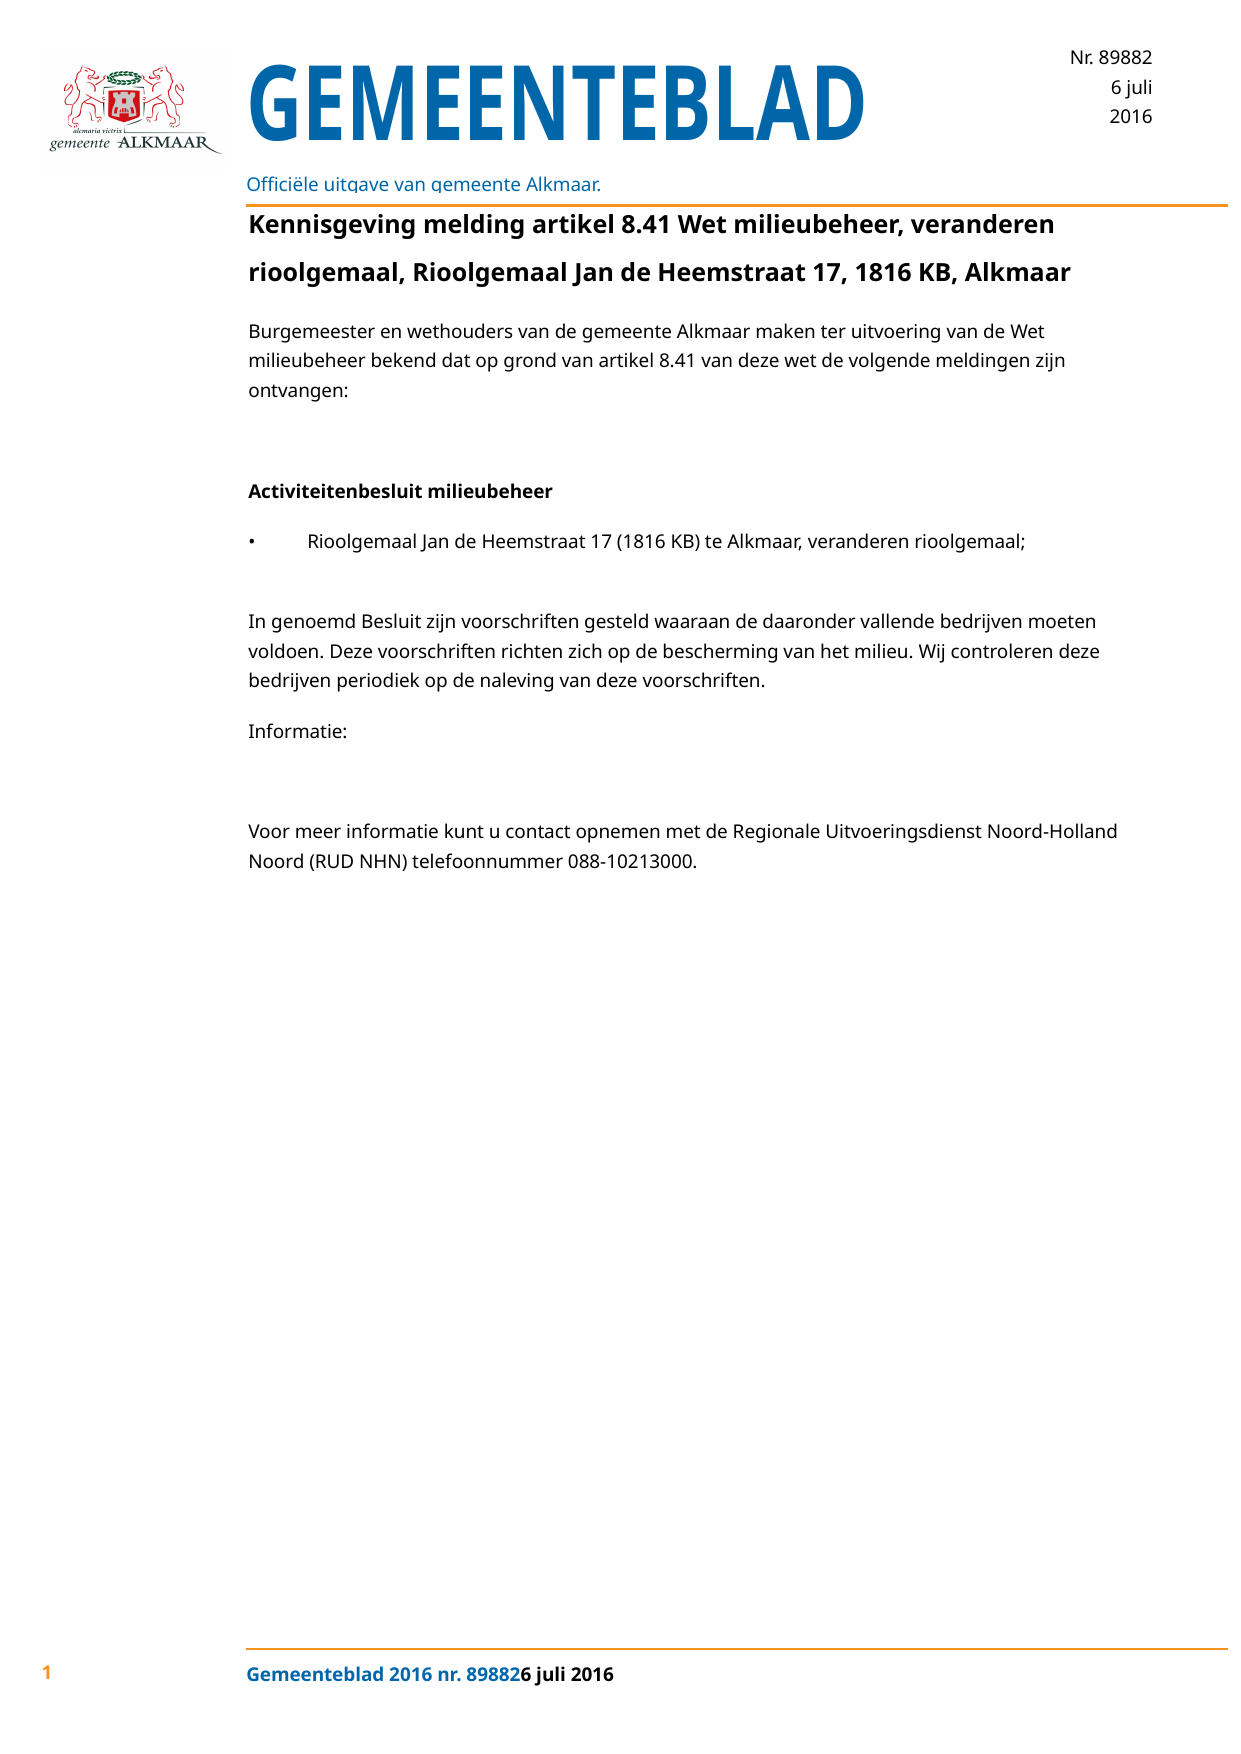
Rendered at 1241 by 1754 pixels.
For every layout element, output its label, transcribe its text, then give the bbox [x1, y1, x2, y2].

text Voor meer informatie kunt u contact opnemen met de Regionale Uitvoeringsdienst Noord-Holland Noord (RUD NHN) telefoonnummer 088-10213000. [248, 819, 1152, 874]
text Activiteitenbesluit milieubeheer [248, 478, 1152, 504]
text Kennisgeving melding artikel 8.41 Wet milieubeheer, veranderen rioolgemaal, Rioolgemaal Jan de Heemstraat 17, 1816 KB, Alkmaar [248, 207, 1152, 288]
picture [41, 47, 231, 172]
text In genoemd Besluit zijn voorschriften gesteld waaraan de daaronder vallende bedrijven moeten voldoen. Deze voorschriften richten zich op de bescherming van het milieu. Wij controleren deze bedrijven periodiek op de naleving van deze voorschriften. [248, 608, 1152, 693]
list Rioolgemaal Jan de Heemstraat 17 (1816 KB) te Alkmaar, veranderen rioolgemaal; [248, 528, 1152, 554]
text Burgemeester en wethouders van de gemeente Alkmaar maken ter uitvoering van de Wet milieubeheer bekend dat op grond van artikel 8.41 van deze wet de volgende meldingen zijn ontvangen: [248, 318, 1152, 403]
text Informatie: [248, 718, 1152, 744]
